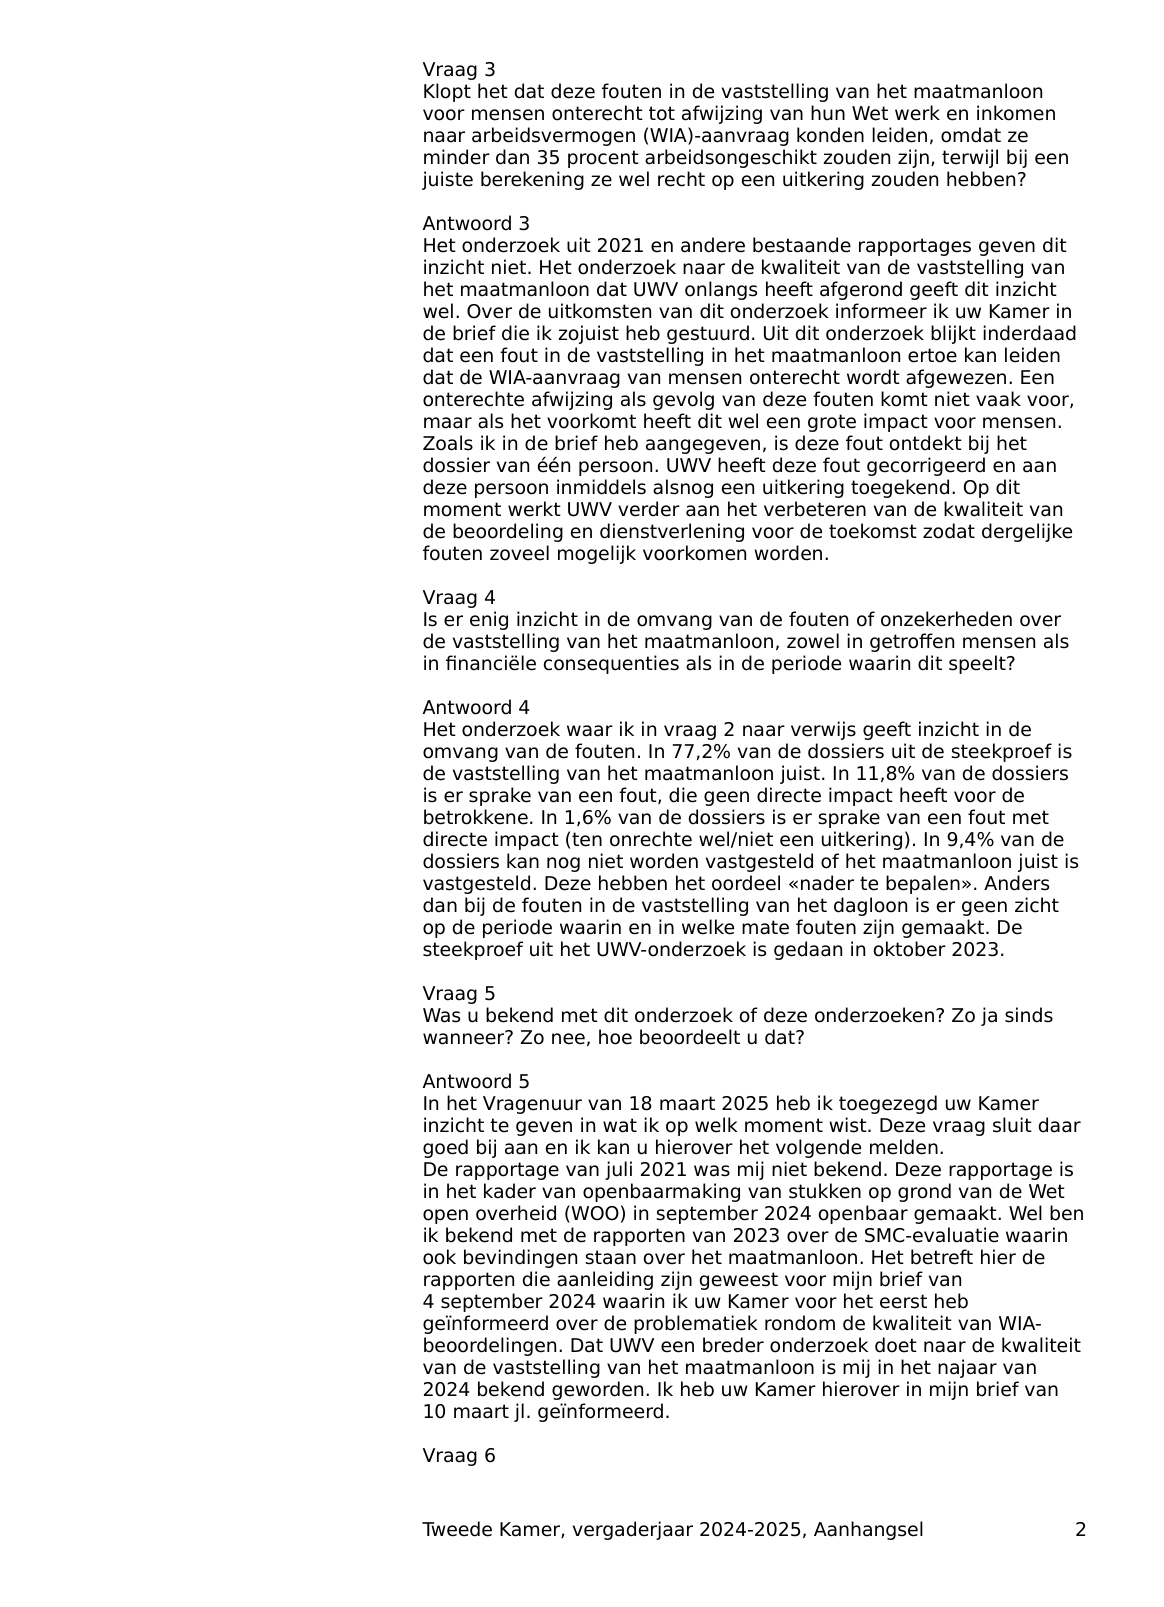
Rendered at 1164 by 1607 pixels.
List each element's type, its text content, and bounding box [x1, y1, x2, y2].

text Vraag 3 [422, 59, 1087, 81]
text Antwoord 5 [422, 1071, 1087, 1093]
text Is er enig inzicht in de omvang van de fouten of onzekerheden over de vaststelling van het maatmanloon, zowel in getroffen mensen als in financiële consequenties als in de periode waarin dit speelt? [422, 609, 1087, 675]
text Vraag 6 [422, 1445, 1087, 1467]
text Het onderzoek waar ik in vraag 2 naar verwijs geeft inzicht in de omvang van de fouten. In 77,2% van de dossiers uit de steekproef is de vaststelling van het maatmanloon juist. In 11,8% van de dossiers is er sprake van een fout, die geen directe impact heeft voor de betrokkene. In 1,6% van de dossiers is er sprake van een fout met directe impact (ten onrechte wel/niet een uitkering). In 9,4% van de dossiers kan nog niet worden vastgesteld of het maatmanloon juist is vastgesteld. Deze hebben het oordeel «nader te bepalen». Anders dan bij de fouten in de vaststelling van het dagloon is er geen zicht op de periode waarin en in welke mate fouten zijn gemaakt. De steekproef uit het UWV-onderzoek is gedaan in oktober 2023. [422, 719, 1087, 961]
text In het Vragenuur van 18 maart 2025 heb ik toegezegd uw Kamer inzicht te geven in wat ik op welk moment wist. Deze vraag sluit daar goed bij aan en ik kan u hierover het volgende melden. [422, 1093, 1087, 1159]
text Klopt het dat deze fouten in de vaststelling van het maatmanloon voor mensen onterecht tot afwijzing van hun Wet werk en inkomen naar arbeidsvermogen (WIA)-aanvraag konden leiden, omdat ze minder dan 35 procent arbeidsongeschikt zouden zijn, terwijl bij een juiste berekening ze wel recht op een uitkering zouden hebben? [422, 81, 1087, 191]
text Antwoord 3 [422, 213, 1087, 235]
text De rapportage van juli 2021 was mij niet bekend. Deze rapportage is in het kader van openbaarmaking van stukken op grond van de Wet open overheid (WOO) in september 2024 openbaar gemaakt. Wel ben ik bekend met de rapporten van 2023 over de SMC-evaluatie waarin ook bevindingen staan over het maatmanloon. Het betreft hier de rapporten die aanleiding zijn geweest voor mijn brief van 4 september 2024 waarin ik uw Kamer voor het eerst heb geïnformeerd over de problematiek rondom de kwaliteit van WIA-beoordelingen. Dat UWV een breder onderzoek doet naar de kwaliteit van de vaststelling van het maatmanloon is mij in het najaar van 2024 bekend geworden. Ik heb uw Kamer hierover in mijn brief van 10 maart jl. geïnformeerd. [422, 1159, 1087, 1423]
text Vraag 5 [422, 983, 1087, 1005]
text Vraag 4 [422, 587, 1087, 609]
text Was u bekend met dit onderzoek of deze onderzoeken? Zo ja sinds wanneer? Zo nee, hoe beoordeelt u dat? [422, 1005, 1087, 1049]
text Het onderzoek uit 2021 en andere bestaande rapportages geven dit inzicht niet. Het onderzoek naar de kwaliteit van de vaststelling van het maatmanloon dat UWV onlangs heeft afgerond geeft dit inzicht wel. Over de uitkomsten van dit onderzoek informeer ik uw Kamer in de brief die ik zojuist heb gestuurd. Uit dit onderzoek blijkt inderdaad dat een fout in de vaststelling in het maatmanloon ertoe kan leiden dat de WIA-aanvraag van mensen onterecht wordt afgewezen. Een onterechte afwijzing als gevolg van deze fouten komt niet vaak voor, maar als het voorkomt heeft dit wel een grote impact voor mensen. Zoals ik in de brief heb aangegeven, is deze fout ontdekt bij het dossier van één persoon. UWV heeft deze fout gecorrigeerd en aan deze persoon inmiddels alsnog een uitkering toegekend. Op dit moment werkt UWV verder aan het verbeteren van de kwaliteit van de beoordeling en dienstverlening voor de toekomst zodat dergelijke fouten zoveel mogelijk voorkomen worden. [422, 235, 1087, 565]
text Antwoord 4 [422, 697, 1087, 719]
